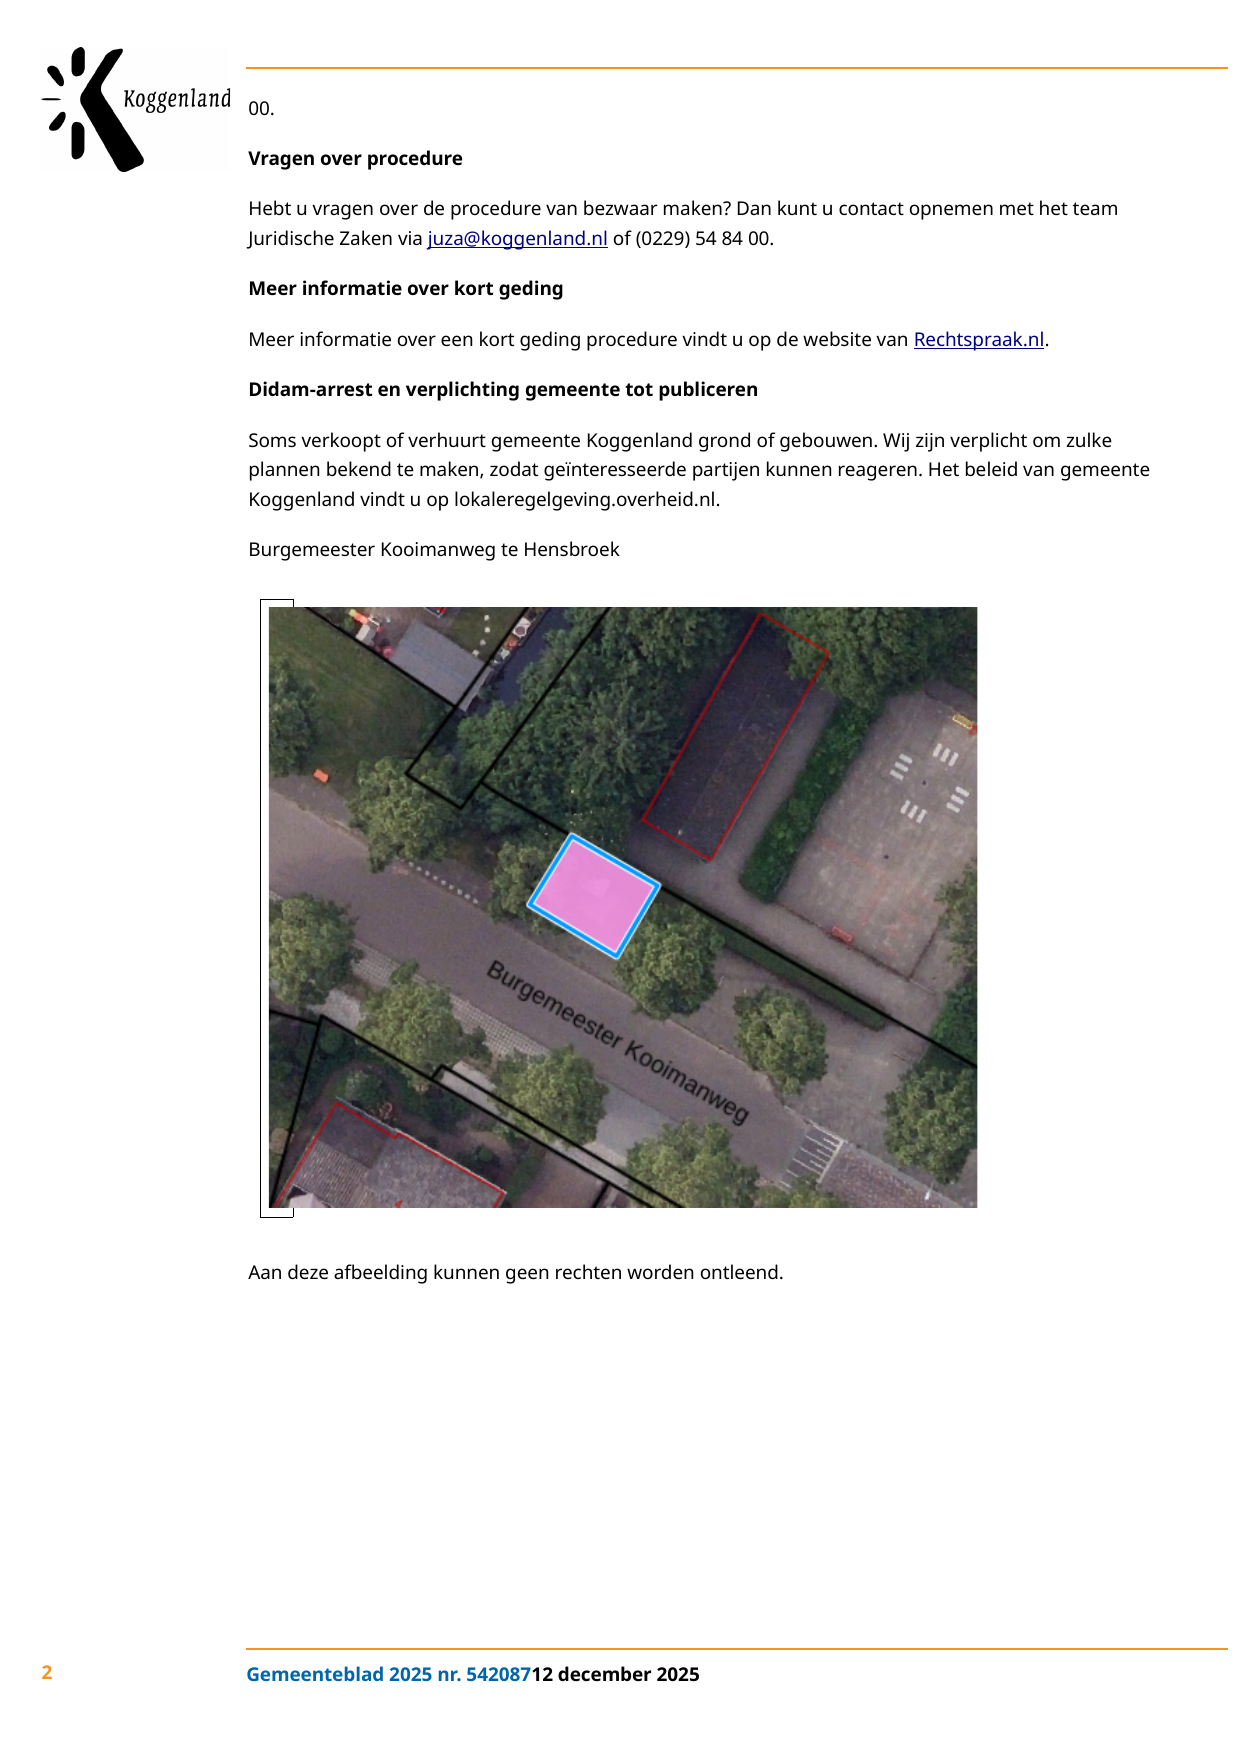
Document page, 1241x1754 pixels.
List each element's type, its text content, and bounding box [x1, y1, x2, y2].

text Vragen over procedure [248, 145, 1152, 171]
picture [268, 607, 978, 1208]
text Hebt u vragen over de procedure van bezwaar maken? Dan kunt u contact opnemen met het team Juridische Zaken via juza@koggenland.nl of (0229) 54 84 00. [248, 196, 1152, 251]
text Aan deze afbeelding kunnen geen rechten worden ontleend. [248, 1259, 1152, 1284]
text Meer informatie over kort geding [248, 276, 1152, 301]
text 00. [248, 95, 1152, 121]
picture [41, 47, 231, 172]
text Meer informatie over een kort geding procedure vindt u op de website van Rechtspraak.nl. [248, 326, 1152, 352]
text Burgemeester Kooimanweg te Hensbroek [248, 536, 1152, 562]
text Soms verkoopt of verhuurt gemeente Koggenland grond of gebouwen. Wij zijn verplicht om zulke plannen bekend te maken, zodat geïnteresseerde partijen kunnen reageren. Het beleid van gemeente Koggenland vindt u op lokaleregelgeving.overheid.nl. [248, 427, 1152, 512]
text Didam-arrest en verplichting gemeente tot publiceren [248, 376, 1152, 402]
